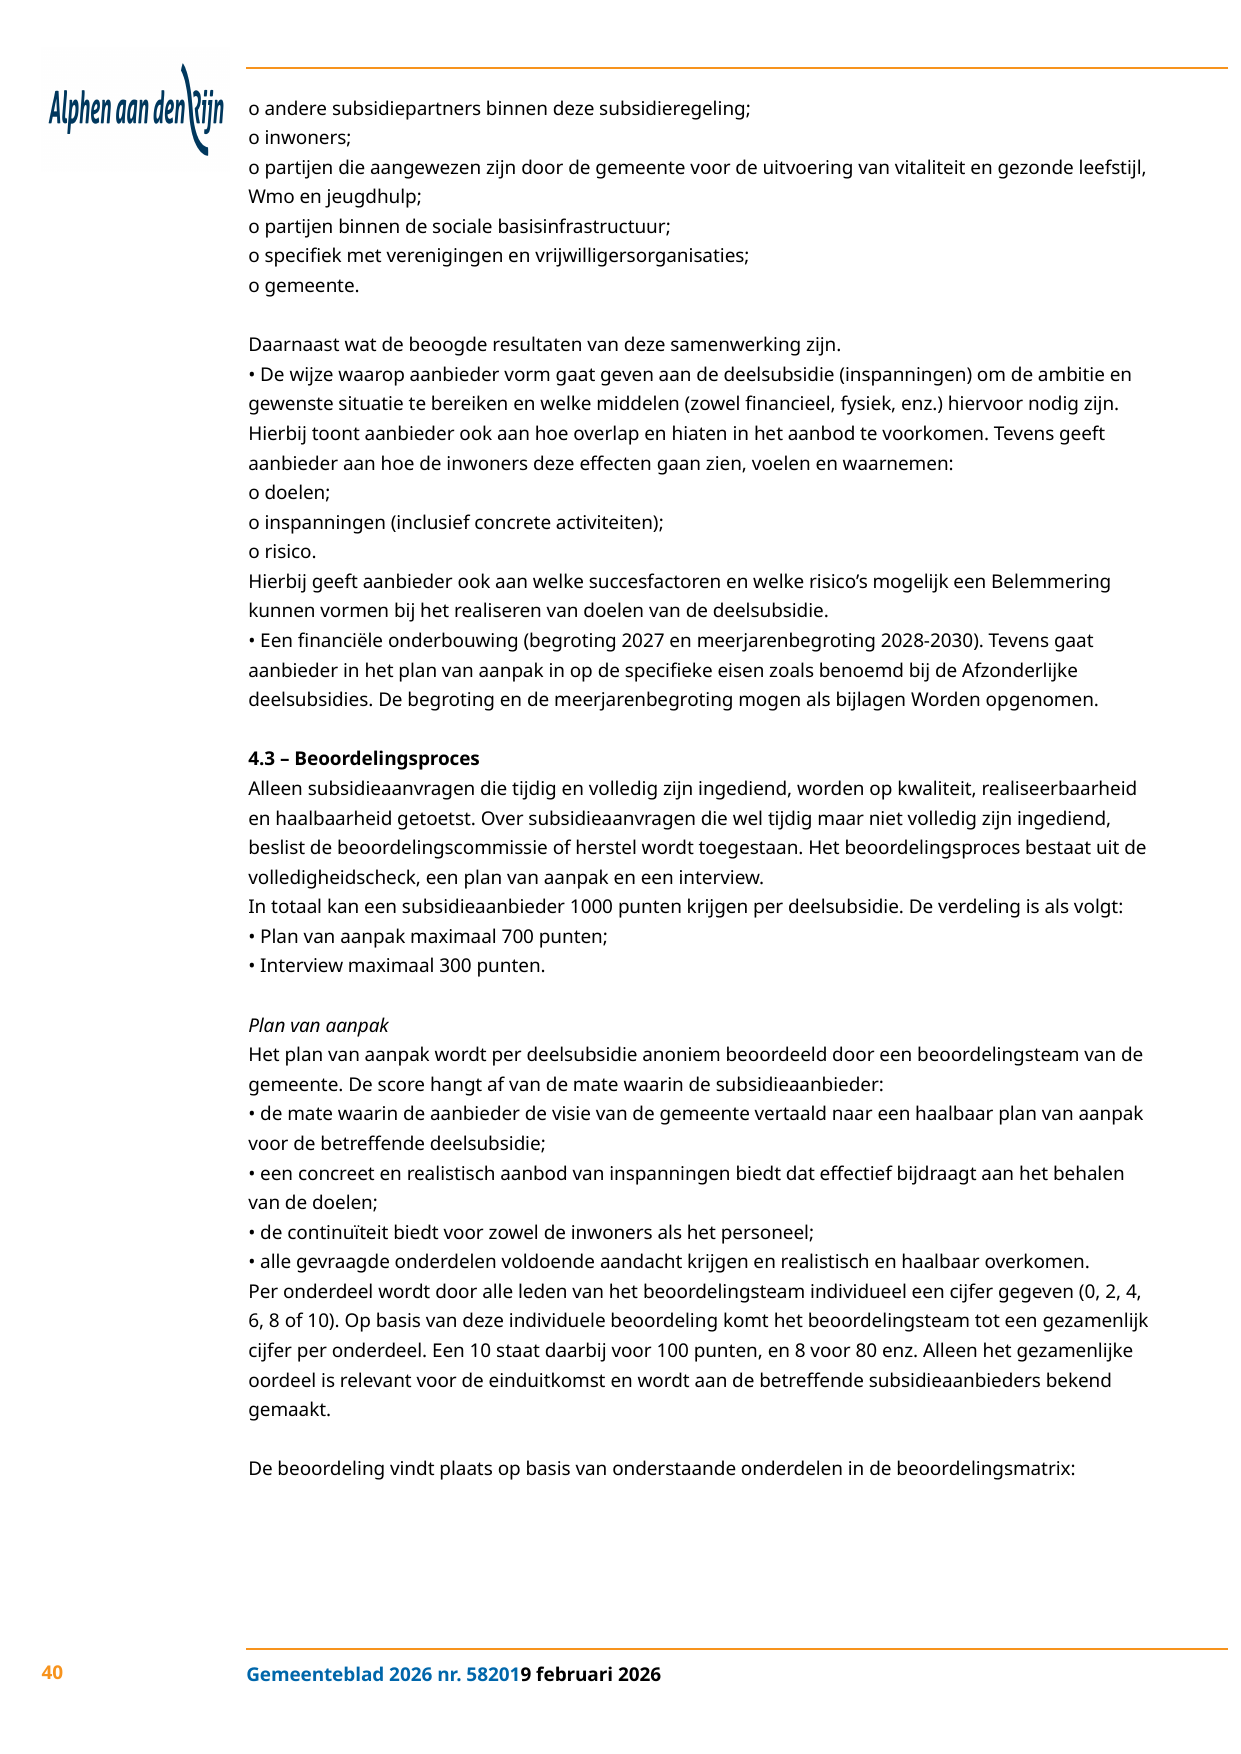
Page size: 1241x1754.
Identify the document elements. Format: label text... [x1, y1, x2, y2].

text o gemeente. [248, 272, 1152, 298]
text o partijen die aangewezen zijn door de gemeente voor de uitvoering van vitaliteit en gezonde leefstijl, Wmo en jeugdhulp; [248, 154, 1152, 209]
text • Interview maximaal 300 punten. [248, 953, 1152, 978]
text • de continuïteit biedt voor zowel de inwoners als het personeel; [248, 1219, 1152, 1245]
text • alle gevraagde onderdelen voldoende aandacht krijgen en realistisch en haalbaar overkomen. [248, 1248, 1152, 1274]
text o doelen; [248, 479, 1152, 505]
text Daarnaast wat de beoogde resultaten van deze samenwerking zijn. [248, 331, 1152, 357]
text • De wijze waarop aanbieder vorm gaat geven aan de deelsubsidie (inspanningen) om de ambitie en gewenste situatie te bereiken en welke middelen (zowel financieel, fysiek, enz.) hiervoor nodig zijn. Hierbij toont aanbieder ook aan hoe overlap en hiaten in het aanbod te voorkomen. Tevens geeft aanbieder aan hoe de inwoners deze effecten gaan zien, voelen en waarnemen: [248, 361, 1152, 476]
text • Plan van aanpak maximaal 700 punten; [248, 923, 1152, 949]
text Per onderdeel wordt door alle leden van het beoordelingsteam individueel een cijfer gegeven (0, 2, 4, 6, 8 of 10). Op basis van deze individuele beoordeling komt het beoordelingsteam tot een gezamenlijk cijfer per onderdeel. Een 10 staat daarbij voor 100 punten, en 8 voor 80 enz. Alleen het gezamenlijke oordeel is relevant voor de einduitkomst en wordt aan de betreffende subsidieaanbieders bekend gemaakt. [248, 1278, 1152, 1422]
text o specifiek met verenigingen en vrijwilligersorganisaties; [248, 243, 1152, 268]
text • Een financiële onderbouwing (begroting 2027 en meerjarenbegroting 2028-2030). Tevens gaat aanbieder in het plan van aanpak in op de specifieke eisen zoals benoemd bij de Afzonderlijke deelsubsidies. De begroting en de meerjarenbegroting mogen als bijlagen Worden opgenomen. [248, 627, 1152, 712]
text o inwoners; [248, 124, 1152, 150]
text Alleen subsidieaanvragen die tijdig en volledig zijn ingediend, worden op kwaliteit, realiseerbaarheid en haalbaarheid getoetst. Over subsidieaanvragen die wel tijdig maar niet volledig zijn ingediend, beslist de beoordelingscommissie of herstel wordt toegestaan. Het beoordelingsproces bestaat uit de volledigheidscheck, een plan van aanpak en een interview. [248, 775, 1152, 890]
text • een concreet en realistisch aanbod van inspanningen biedt dat effectief bijdraagt aan het behalen van de doelen; [248, 1160, 1152, 1215]
text o andere subsidiepartners binnen deze subsidieregeling; [248, 95, 1152, 121]
picture [41, 47, 231, 172]
text Het plan van aanpak wordt per deelsubsidie anoniem beoordeeld door een beoordelingsteam van de gemeente. De score hangt af van de mate waarin de subsidieaanbieder: [248, 1041, 1152, 1097]
text Hierbij geeft aanbieder ook aan welke succesfactoren en welke risico’s mogelijk een Belemmering kunnen vormen bij het realiseren van doelen van de deelsubsidie. [248, 568, 1152, 623]
text In totaal kan een subsidieaanbieder 1000 punten krijgen per deelsubsidie. De verdeling is als volgt: [248, 893, 1152, 919]
text Plan van aanpak [248, 1012, 1152, 1038]
text o inspanningen (inclusief concrete activiteiten); [248, 509, 1152, 535]
text • de mate waarin de aanbieder de visie van de gemeente vertaald naar een haalbaar plan van aanpak voor de betreffende deelsubsidie; [248, 1101, 1152, 1156]
text 4.3 – Beoordelingsproces [248, 746, 1152, 771]
text o risico. [248, 538, 1152, 564]
text De beoordeling vindt plaats op basis van onderstaande onderdelen in de beoordelingsmatrix: [248, 1456, 1152, 1481]
text o partijen binnen de sociale basisinfrastructuur; [248, 213, 1152, 239]
